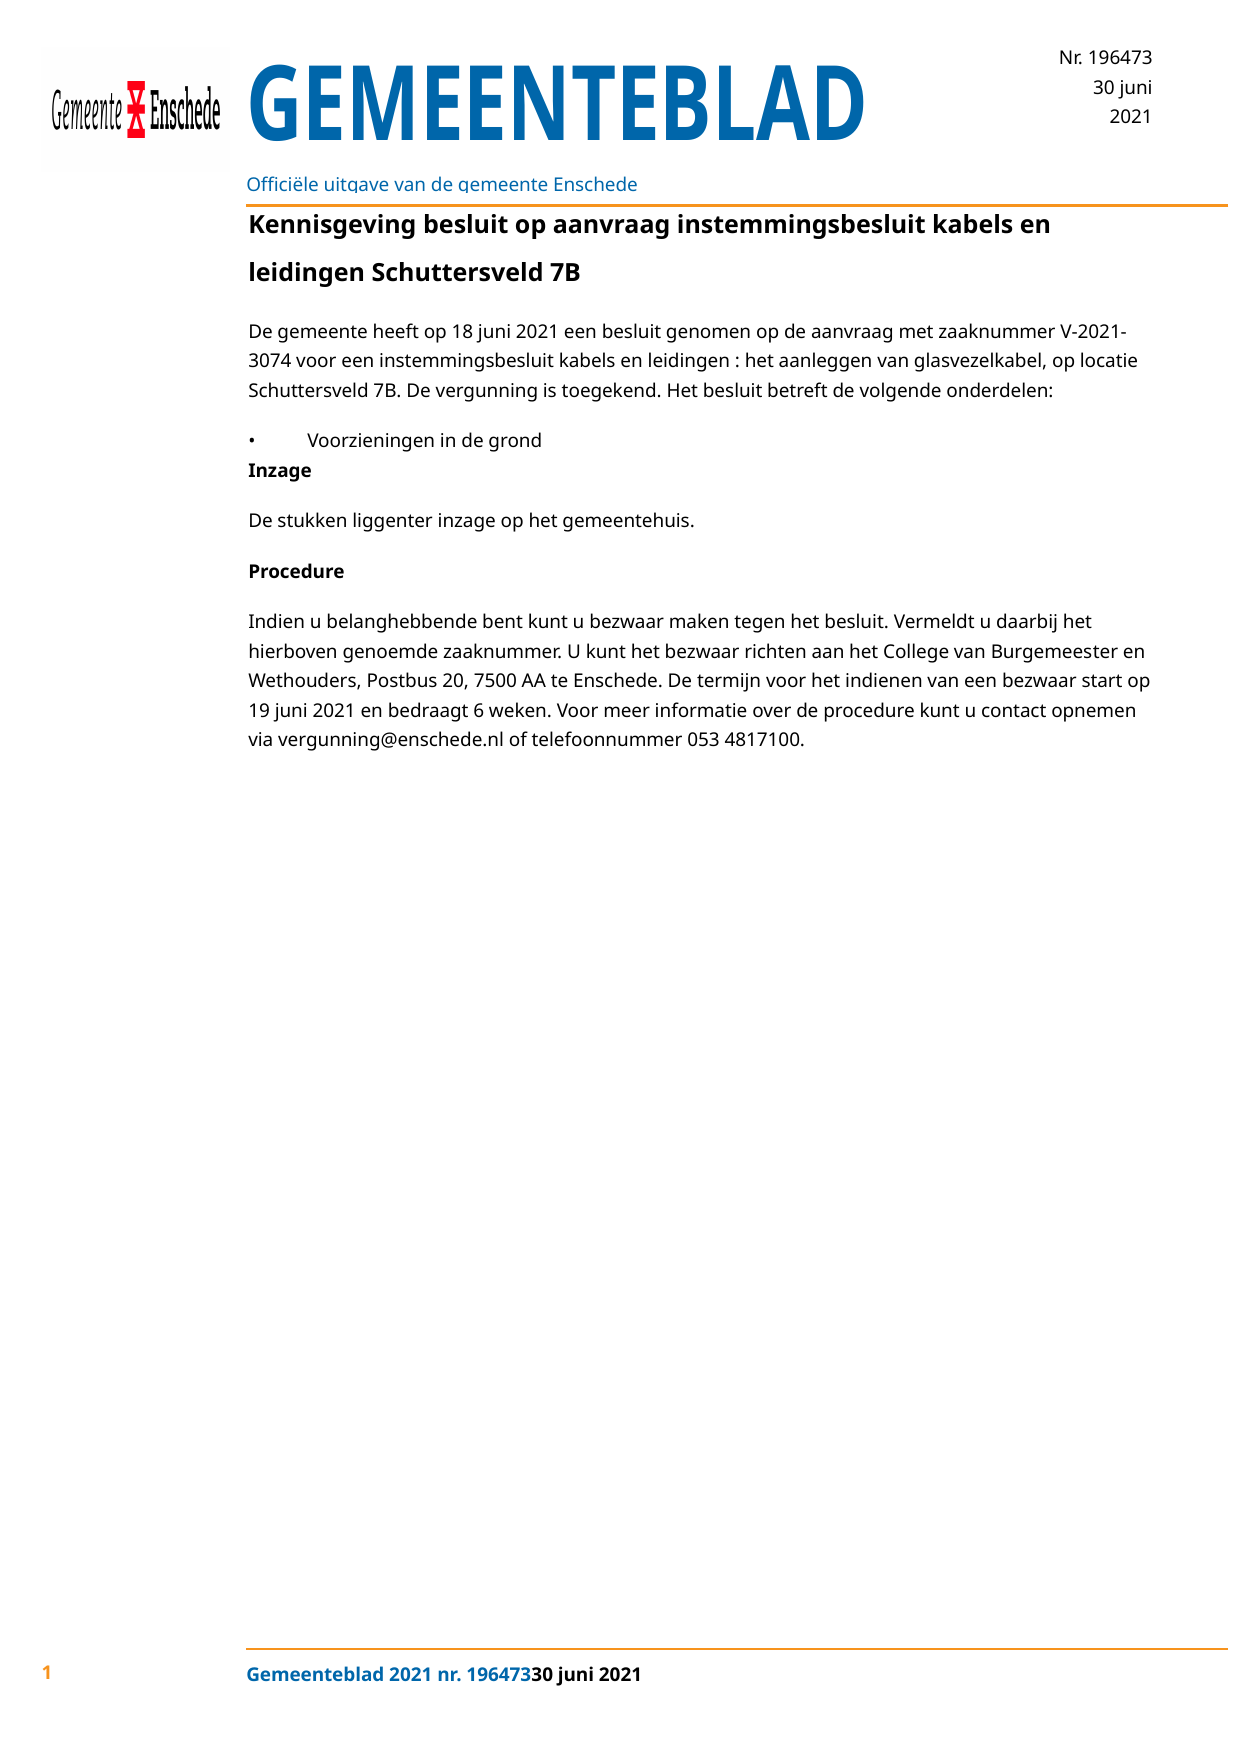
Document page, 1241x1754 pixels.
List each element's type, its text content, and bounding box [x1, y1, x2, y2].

list Voorzieningen in de grond [248, 427, 1152, 453]
text Indien u belanghebbende bent kunt u bezwaar maken tegen het besluit. Vermeldt u daarbij het hierboven genoemde zaaknummer. U kunt het bezwaar richten aan het College van Burgemees­ter en Wethouders, Postbus 20, 7500 AA te Enschede. De termijn voor het indienen van een bezwaar start op 19 juni 2021 en bedraagt 6 weken. Voor meer informatie over de procedure kunt u contact opnemen via vergunning@enschede.nl of telefoonnummer 053 4817100. [248, 608, 1152, 752]
text Procedure [248, 558, 1152, 584]
text Inzage [248, 457, 1152, 483]
text De stukken liggenter inzage op het gemeentehuis. [248, 507, 1152, 533]
text Kennisgeving besluit op aanvraag instemmingsbesluit kabels en leidingen Schuttersveld 7B [248, 207, 1152, 288]
picture [41, 47, 231, 172]
text De gemeente heeft op 18 juni 2021 een besluit genomen op de aanvraag met zaaknummer V-2021-3074 voor een instemmingsbesluit kabels en leidingen : het aanleggen van glasvezelkabel, op locatie Schuttersveld 7B. De vergunning is toegekend. Het besluit betreft de volgende onderdelen: [248, 318, 1152, 403]
